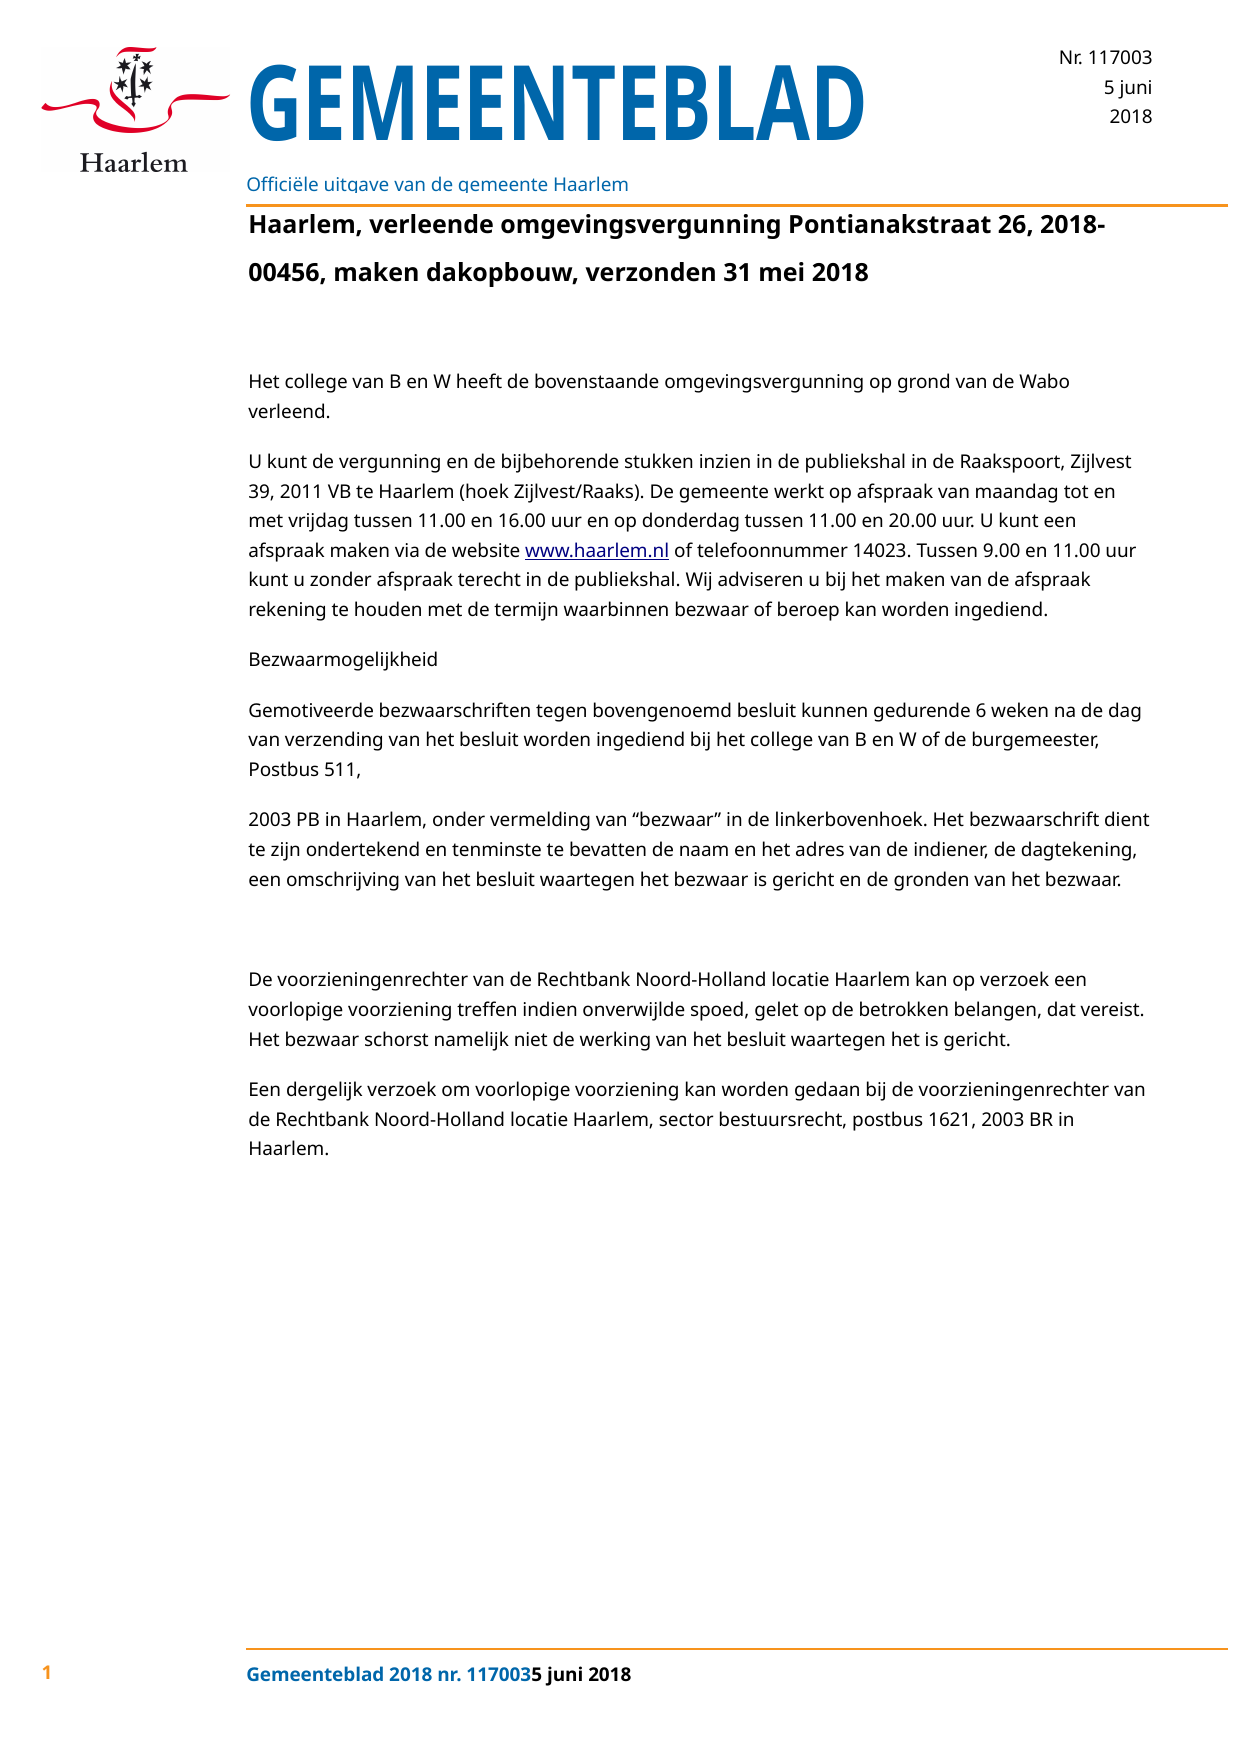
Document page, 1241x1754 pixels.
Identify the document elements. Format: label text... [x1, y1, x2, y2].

text Haarlem, verleende omgevingsvergunning Pontianakstraat 26, 2018-00456, maken dakopbouw, verzonden 31 mei 2018 [248, 207, 1152, 288]
text 2003 PB in Haarlem, onder vermelding van “bezwaar” in de linkerbovenhoek. Het bezwaarschrift dient te zijn ondertekend en tenminste te bevatten de naam en het adres van de indiener, de dagtekening, een omschrijving van het besluit waartegen het bezwaar is gericht en de gronden van het bezwaar. [248, 807, 1152, 892]
text Een dergelijk verzoek om voorlopige voorziening kan worden gedaan bij de voorzieningenrechter van de Rechtbank Noord-Holland locatie Haarlem, sector bestuursrecht, postbus 1621, 2003 BR in Haarlem. [248, 1076, 1152, 1161]
text Het college van B en W heeft de bovenstaande omgevingsvergunning op grond van de Wabo verleend. [248, 368, 1152, 424]
text Gemotiveerde bezwaarschriften tegen bovengenoemd besluit kunnen gedurende 6 weken na de dag van verzending van het besluit worden ingediend bij het college van B en W of de burgemeester, Postbus 511, [248, 697, 1152, 782]
text De voorzieningenrechter van de Rechtbank Noord-Holland locatie Haarlem kan op verzoek een voorlopige voorziening treffen indien onverwijlde spoed, gelet op de betrokken belangen, dat vereist. Het bezwaar schorst namelijk niet de werking van het besluit waartegen het is gericht. [248, 967, 1152, 1052]
text Bezwaarmogelijkheid [248, 647, 1152, 672]
picture [41, 47, 231, 172]
text U kunt de vergunning en de bijbehorende stukken inzien in de publiekshal in de Raakspoort, Zijlvest 39, 2011 VB te Haarlem (hoek Zijlvest/Raaks). De gemeente werkt op afspraak van maandag tot en met vrijdag tussen 11.00 en 16.00 uur en op donderdag tussen 11.00 en 20.00 uur. U kunt een afspraak maken via de website www.haarlem.nl of telefoonnummer 14023. Tussen 9.00 en 11.00 uur kunt u zonder afspraak terecht in de publiekshal. Wij adviseren u bij het maken van de afspraak rekening te houden met de termijn waarbinnen bezwaar of beroep kan worden ingediend. [248, 448, 1152, 622]
